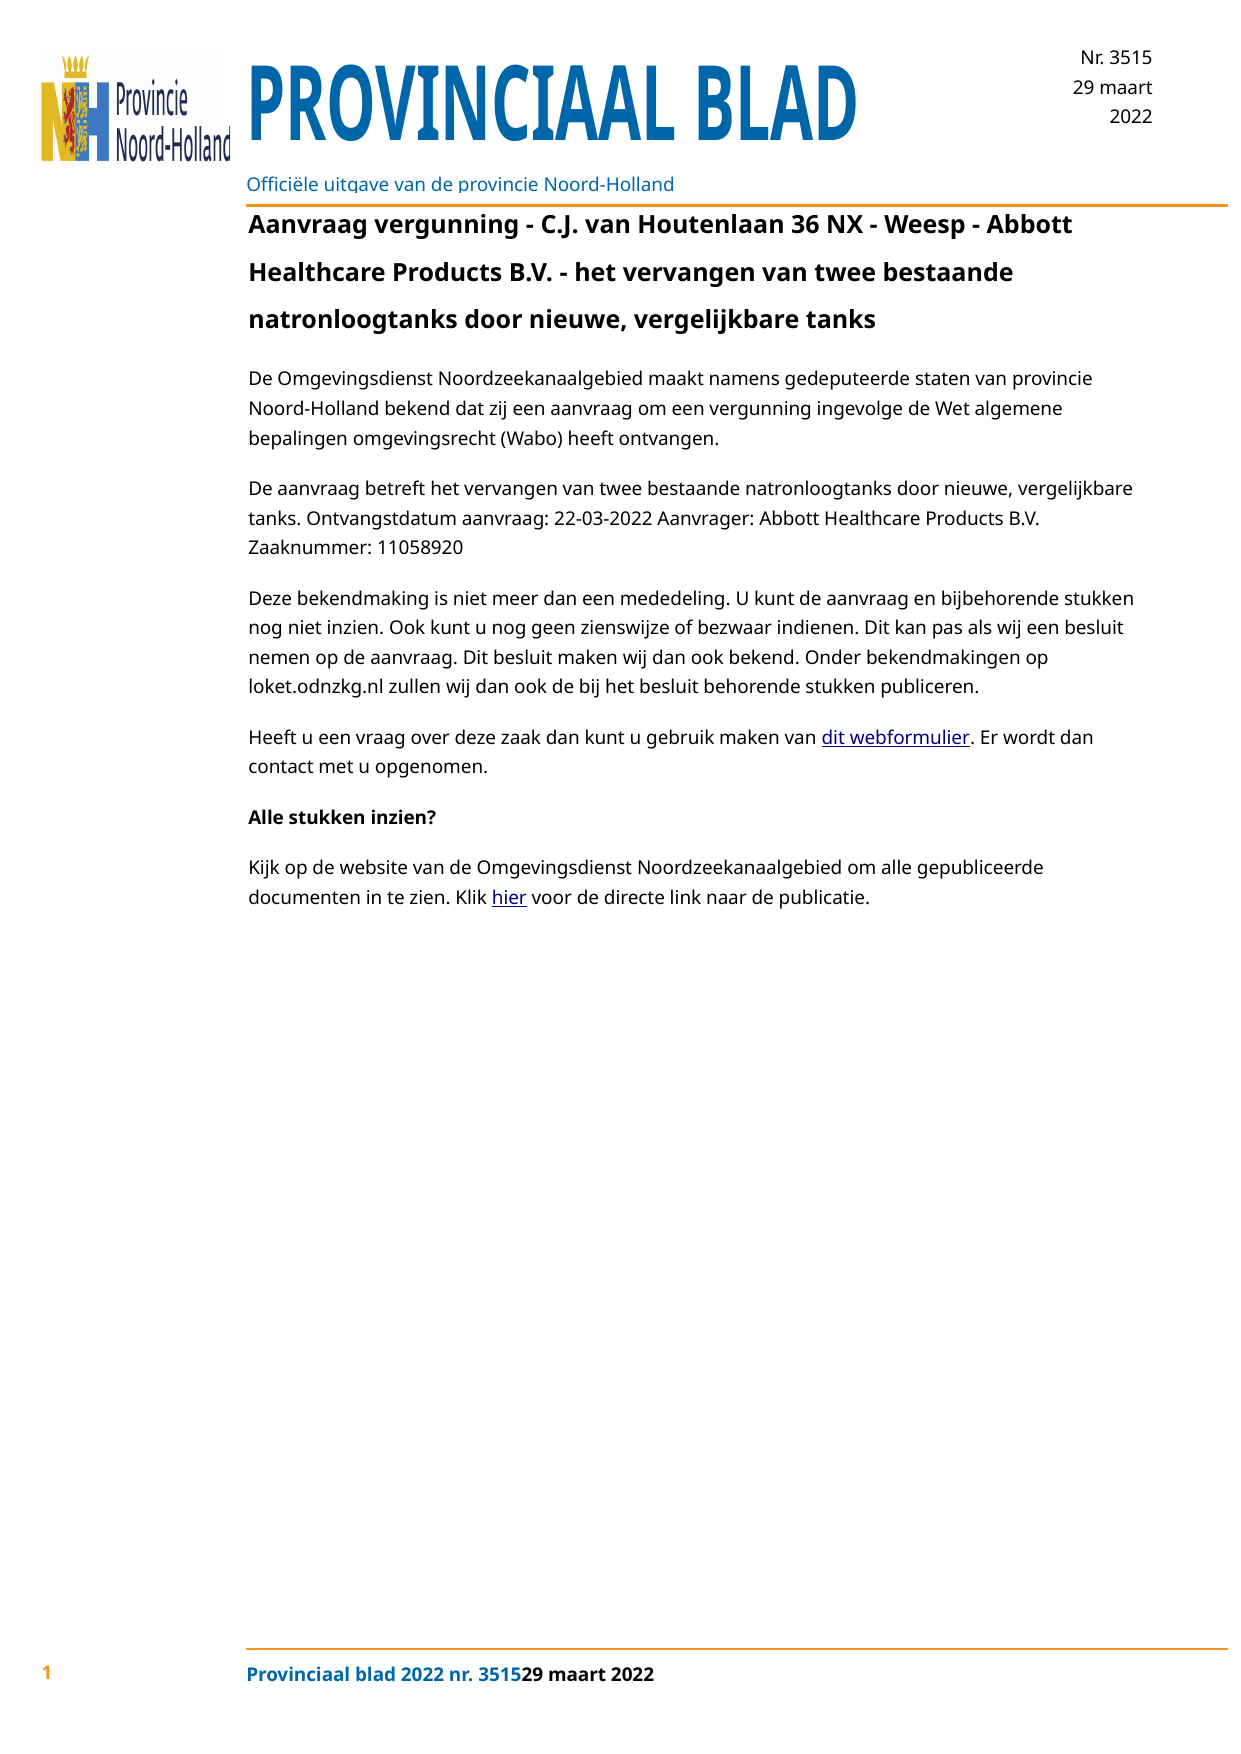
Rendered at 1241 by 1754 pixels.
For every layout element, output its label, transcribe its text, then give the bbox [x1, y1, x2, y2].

text Heeft u een vraag over deze zaak dan kunt u gebruik maken van dit webformulier. Er wordt dan contact met u opgenomen. [248, 724, 1152, 779]
text De aanvraag betreft het vervangen van twee bestaande natronloogtanks door nieuwe, vergelijkbare tanks. Ontvangstdatum aanvraag: 22-03-2022 Aanvrager: Abbott Healthcare Products B.V. Zaaknummer: 11058920 [248, 475, 1152, 560]
text Alle stukken inzien? [248, 804, 1152, 829]
text Aanvraag vergunning - C.J. van Houtenlaan 36 NX - Weesp - Abbott Healthcare Products B.V. - het vervangen van twee bestaande natronloogtanks door nieuwe, vergelijkbare tanks [248, 207, 1152, 336]
text Kijk op de website van de Omgevingsdienst Noordzeekanaalgebied om alle gepubliceerde documenten in te zien. Klik hier voor de directe link naar de publicatie. [248, 854, 1152, 909]
text Deze bekendmaking is niet meer dan een mededeling. U kunt de aanvraag en bijbehorende stukken nog niet inzien. Ook kunt u nog geen zienswijze of bezwaar indienen. Dit kan pas als wij een besluit nemen op de aanvraag. Dit besluit maken wij dan ook bekend. Onder bekendmakingen op loket.odnzkg.nl zullen wij dan ook de bij het besluit behorende stukken publiceren. [248, 585, 1152, 699]
text De Omgevingsdienst Noordzeekanaalgebied maakt namens gedeputeerde staten van provincie Noord-Holland bekend dat zij een aanvraag om een vergunning ingevolge de Wet algemene bepalingen omgevingsrecht (Wabo) heeft ontvangen. [248, 366, 1152, 450]
picture [41, 47, 231, 172]
